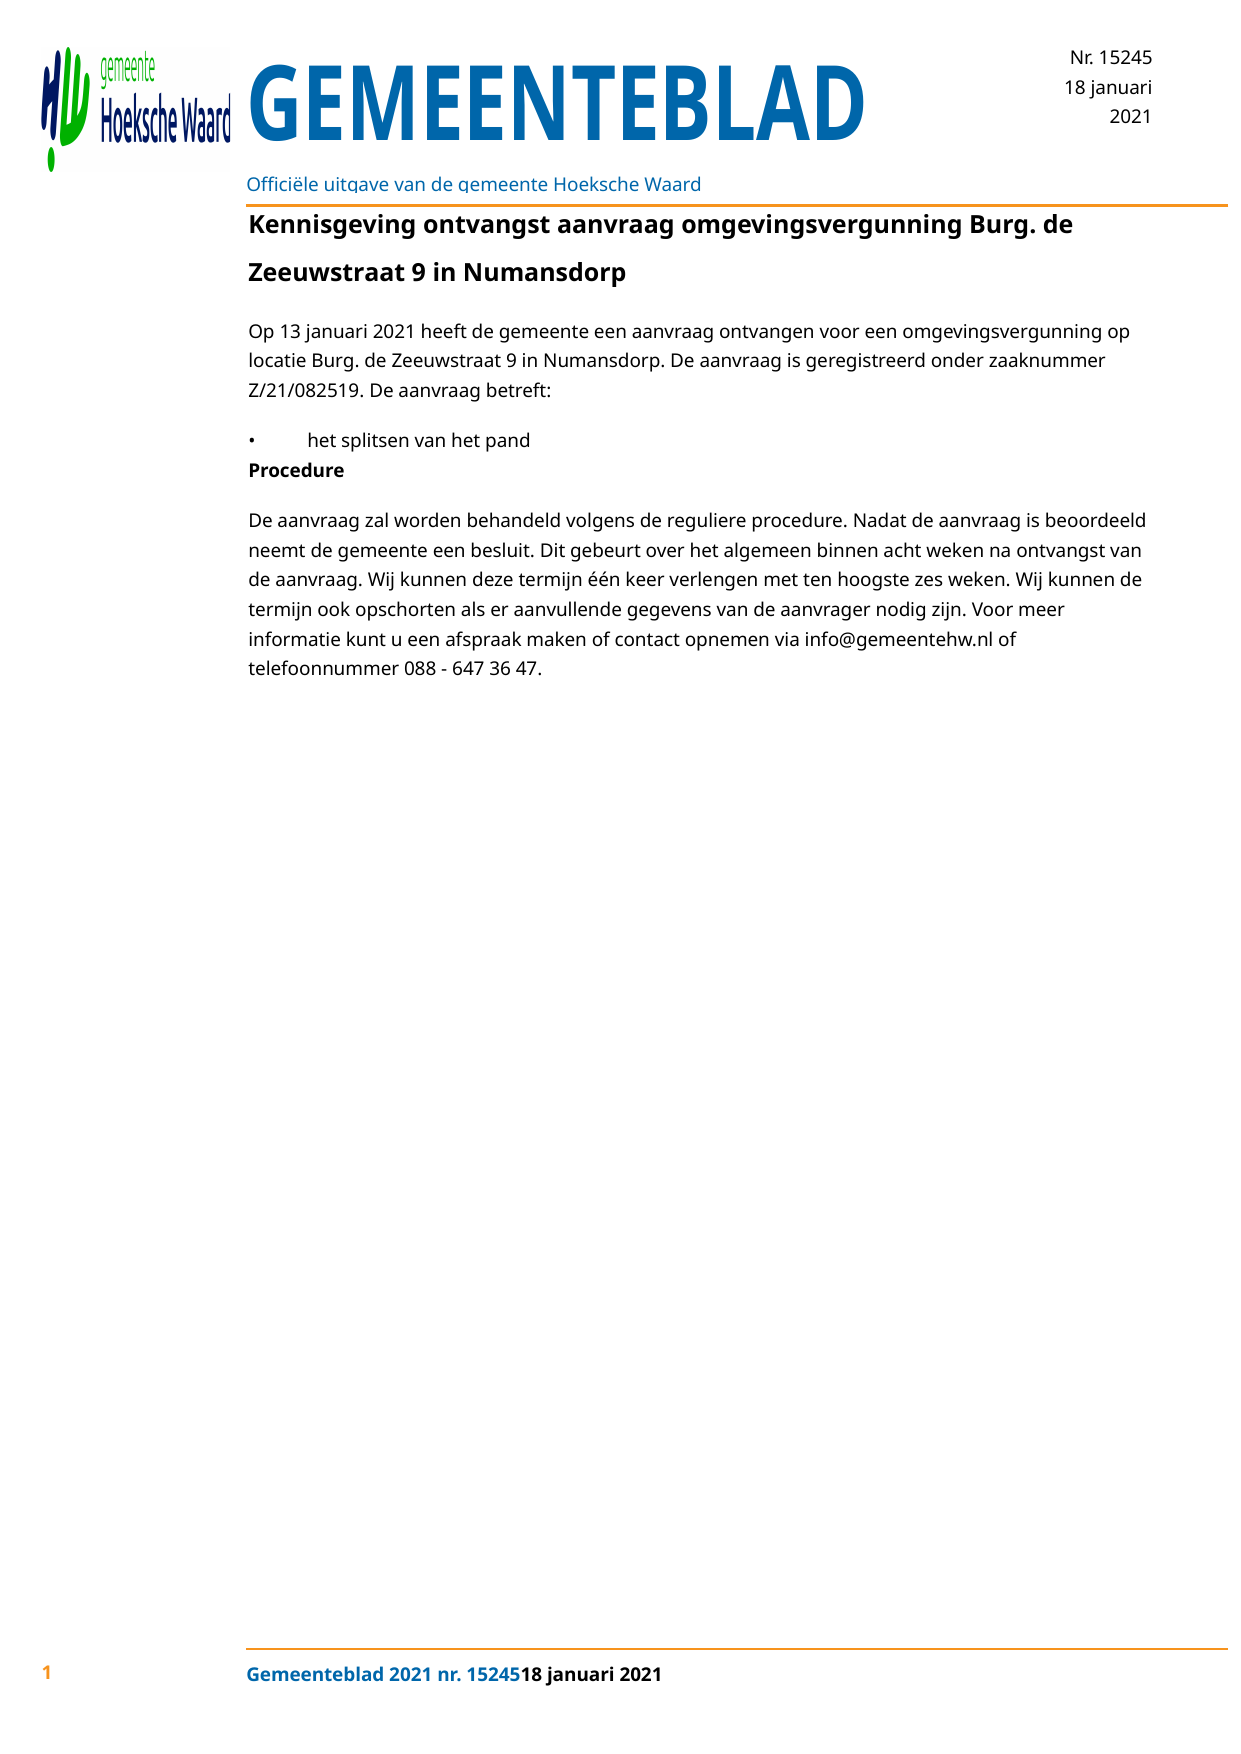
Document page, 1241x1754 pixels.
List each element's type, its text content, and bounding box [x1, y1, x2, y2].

text Kennisgeving ontvangst aanvraag omgevingsvergunning Burg. de Zeeuwstraat 9 in Numansdorp [248, 207, 1152, 288]
picture [41, 47, 231, 172]
text Procedure [248, 457, 1152, 483]
text Op 13 januari 2021 heeft de gemeente een aanvraag ontvangen voor een omgevingsvergunning op locatie Burg. de Zeeuwstraat 9 in Numansdorp. De aanvraag is geregistreerd onder zaaknummer Z/21/082519. De aanvraag betreft: [248, 318, 1152, 403]
list het splitsen van het pand [248, 427, 1152, 453]
text De aanvraag zal worden behandeld volgens de reguliere procedure. Nadat de aanvraag is beoordeeld neemt de gemeente een besluit. Dit gebeurt over het algemeen binnen acht weken na ontvangst van de aanvraag. Wij kunnen deze termijn één keer verlengen met ten hoogste zes weken. Wij kunnen de termijn ook opschorten als er aanvullende gegevens van de aanvrager nodig zijn. Voor meer informatie kunt u een afspraak maken of contact opnemen via info@gemeentehw.nl of telefoonnummer 088 - 647 36 47. [248, 507, 1152, 681]
